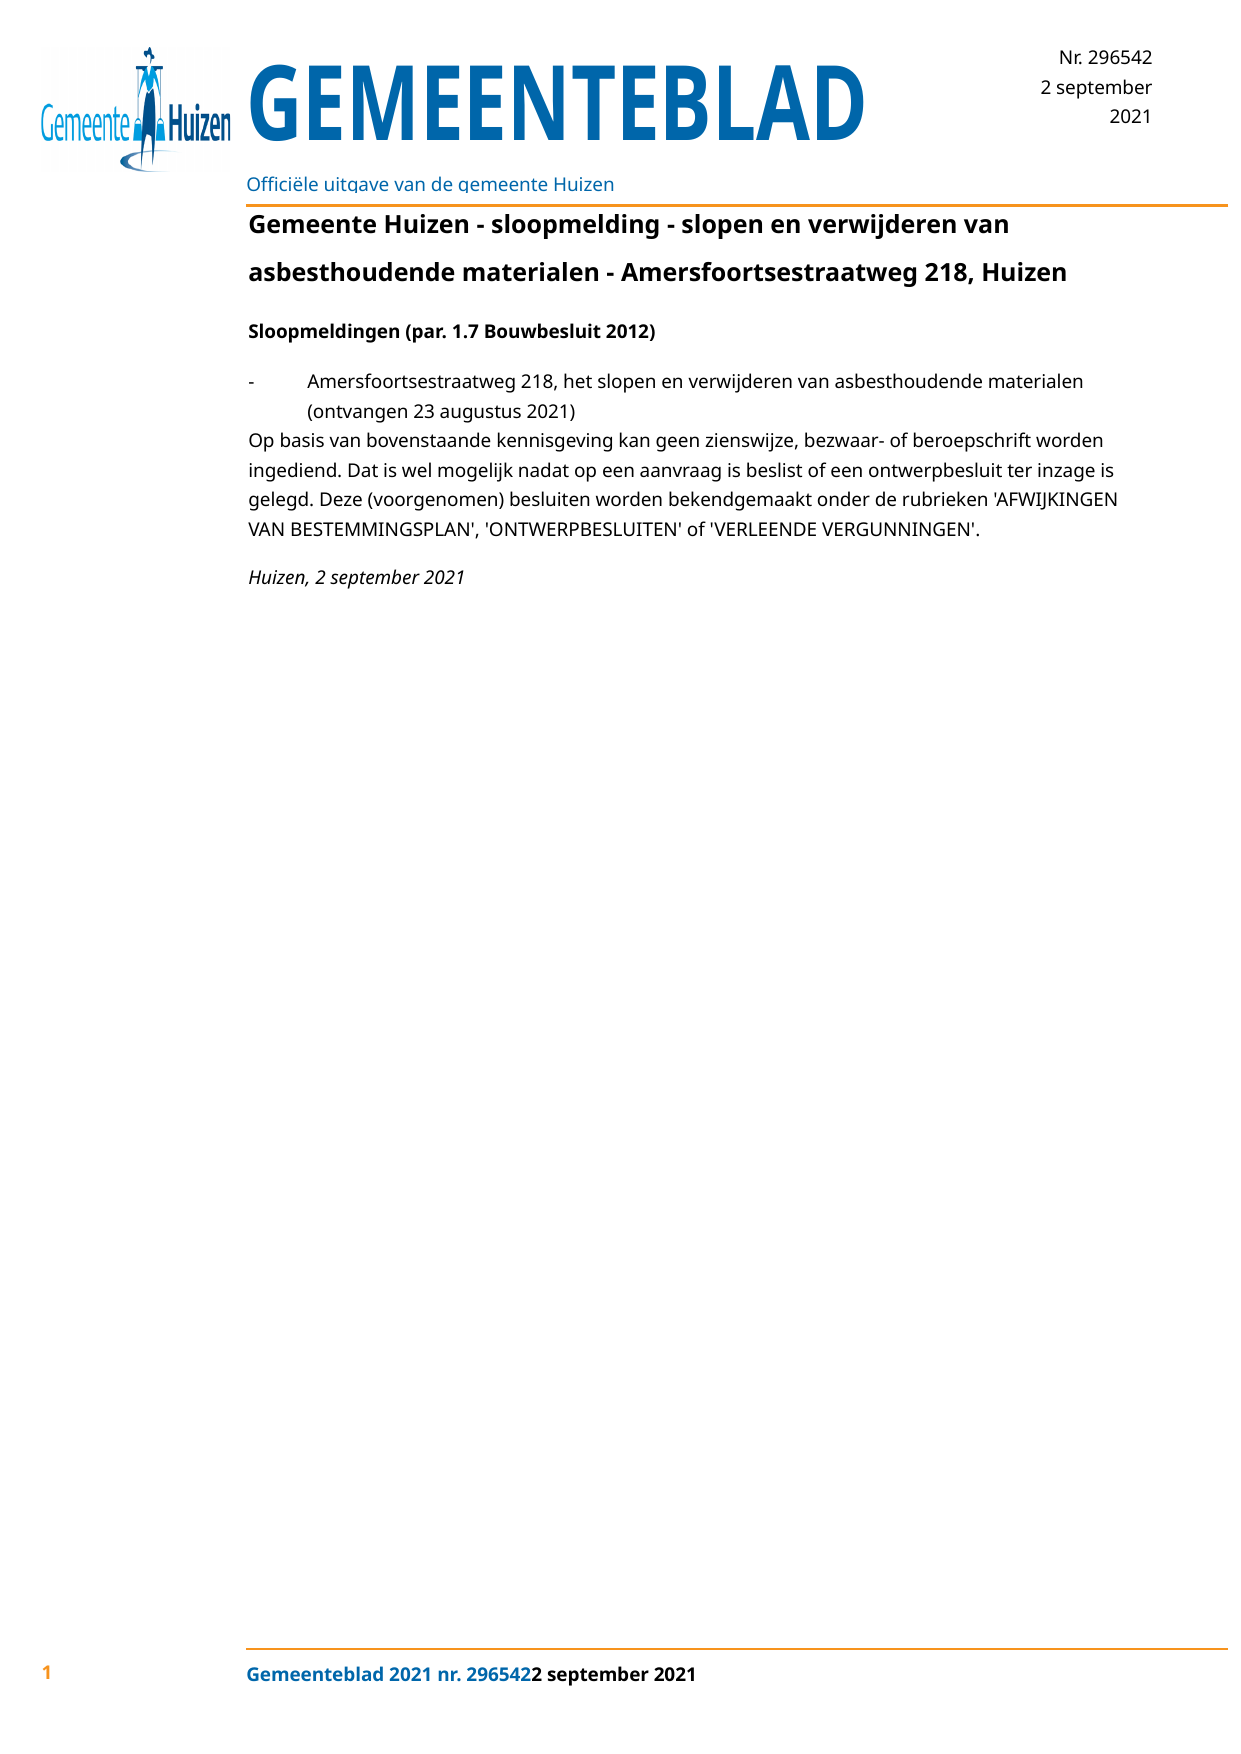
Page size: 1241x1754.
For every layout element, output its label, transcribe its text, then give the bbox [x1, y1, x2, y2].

text Gemeente Huizen - sloopmelding - slopen en verwijderen van asbesthoudende materialen - Amersfoortsestraatweg 218, Huizen [248, 207, 1152, 288]
text Huizen, 2 september 2021 [248, 564, 1152, 590]
text Op basis van bovenstaande kennisgeving kan geen zienswijze, bezwaar- of beroepschrift worden ingediend. Dat is wel mogelijk nadat op een aanvraag is beslist of een ontwerpbesluit ter inzage is gelegd. Deze (voorgenomen) besluiten worden bekendgemaakt onder de rubrieken 'AFWIJKINGEN VAN BESTEMMINGSPLAN', 'ONTWERPBESLUITEN' of 'VERLEENDE VERGUNNINGEN'. [248, 427, 1152, 542]
list Amersfoortsestraatweg 218, het slopen en verwijderen van asbesthoudende materialen (ontvangen 23 augustus 2021) [248, 368, 1152, 424]
picture [41, 47, 231, 172]
text Sloopmeldingen (par. 1.7 Bouwbesluit 2012) [248, 318, 1152, 344]
